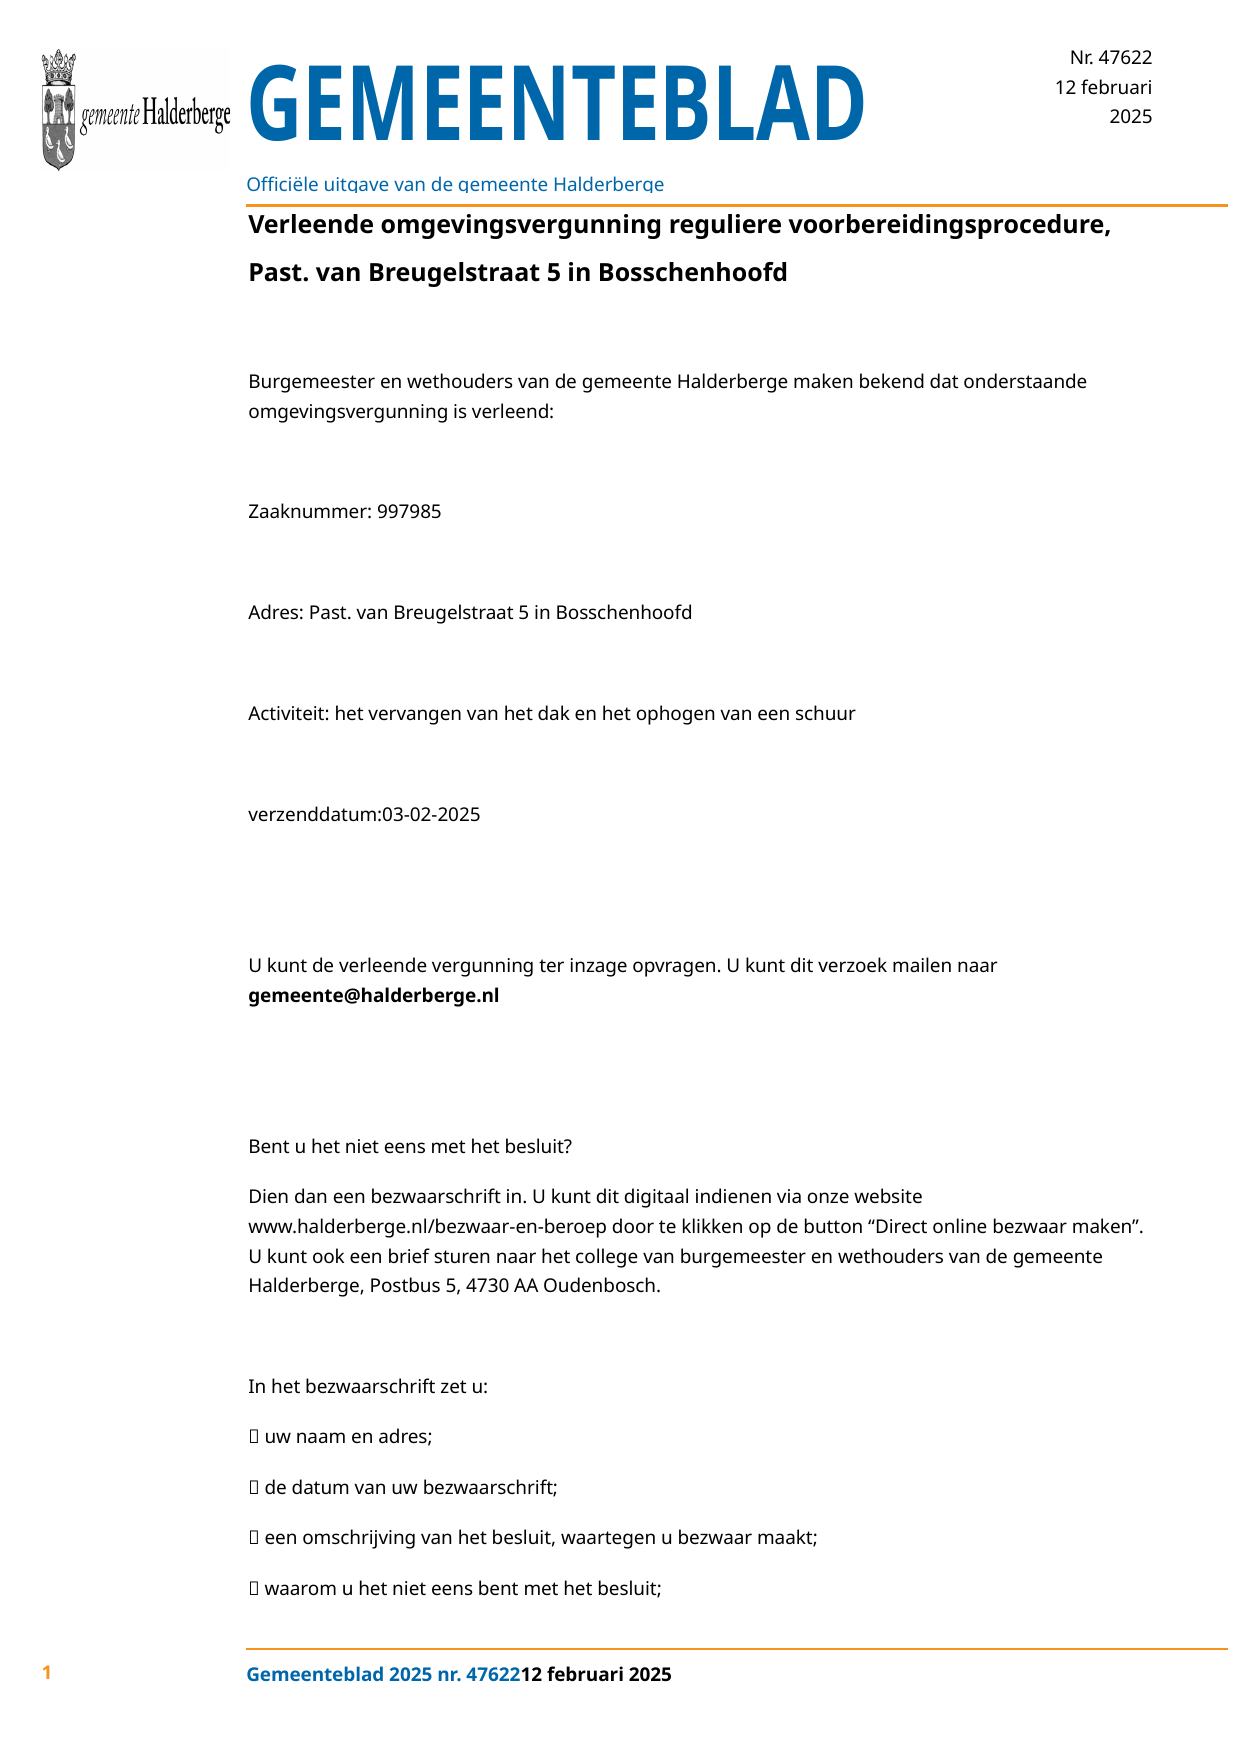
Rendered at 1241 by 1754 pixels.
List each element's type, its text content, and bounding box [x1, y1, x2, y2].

text Burgemeester en wethouders van de gemeente Halderberge maken bekend dat onderstaande omgevingsvergunning is verleend: [248, 368, 1152, 424]
text  de datum van uw bezwaarschrift; [248, 1474, 1152, 1500]
text verzenddatum:03-02-2025 [248, 801, 1152, 827]
text  uw naam en adres; [248, 1424, 1152, 1449]
text U kunt de verleende vergunning ter inzage opvragen. U kunt dit verzoek mailen naar gemeente@halderberge.nl [248, 952, 1152, 1008]
text Adres: Past. van Breugelstraat 5 in Bosschenhoofd [248, 599, 1152, 625]
text Bent u het niet eens met het besluit? [248, 1133, 1152, 1159]
text Activiteit: het vervangen van het dak en het ophogen van een schuur [248, 700, 1152, 726]
text  waarom u het niet eens bent met het besluit; [248, 1575, 1152, 1601]
text  een omschrijving van het besluit, waartegen u bezwaar maakt; [248, 1524, 1152, 1550]
text In het bezwaarschrift zet u: [248, 1373, 1152, 1399]
picture [41, 47, 231, 172]
text Verleende omgevingsvergunning reguliere voorbereidingsprocedure, Past. van Breugelstraat 5 in Bosschenhoofd [248, 207, 1152, 288]
text Zaaknummer: 997985 [248, 499, 1152, 524]
text Dien dan een bezwaarschrift in. U kunt dit digitaal indienen via onze website www.halderberge.nl/bezwaar-en-beroep door te klikken op de button “Direct online bezwaar maken”. U kunt ook een brief sturen naar het college van burgemeester en wethouders van de gemeente Halderberge, Postbus 5, 4730 AA Oudenbosch. [248, 1184, 1152, 1298]
